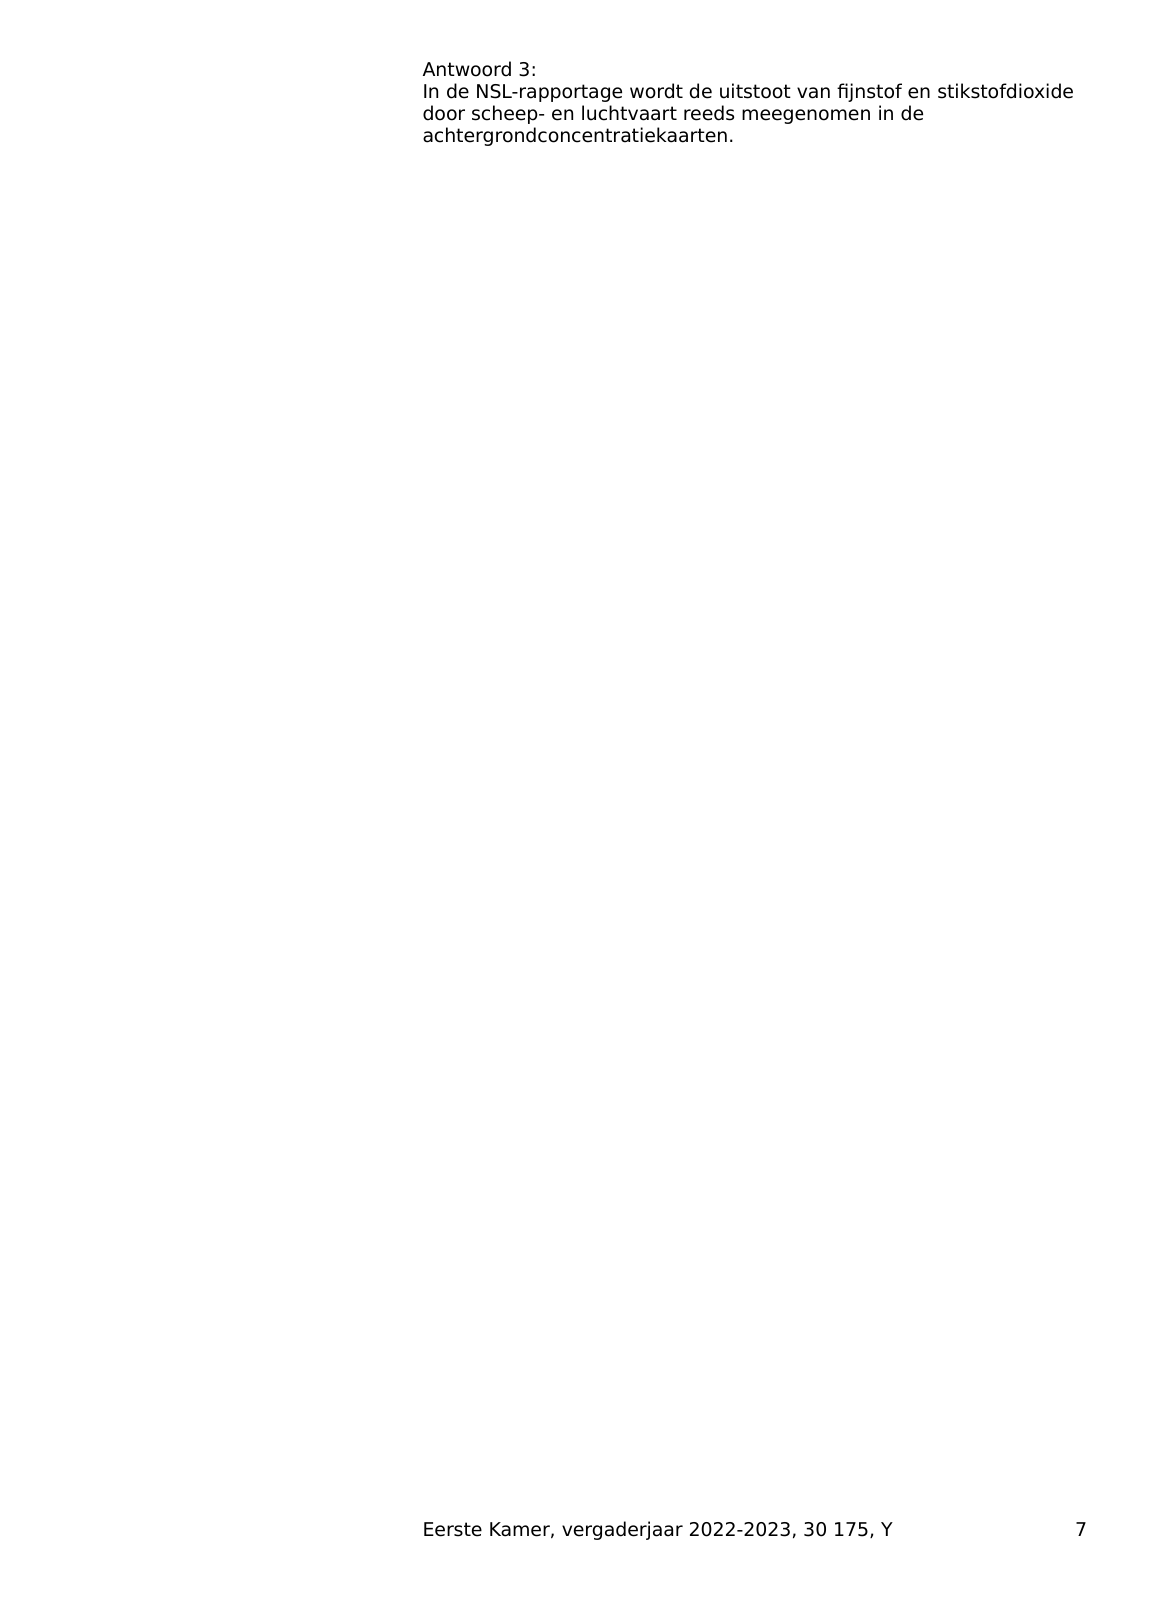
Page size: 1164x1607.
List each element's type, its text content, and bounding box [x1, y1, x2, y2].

text Antwoord 3: [422, 59, 1087, 81]
text In de NSL-rapportage wordt de uitstoot van fijnstof en stikstofdioxide door scheep- en luchtvaart reeds meegenomen in de achtergrondconcentratiekaarten. [422, 81, 1087, 147]
